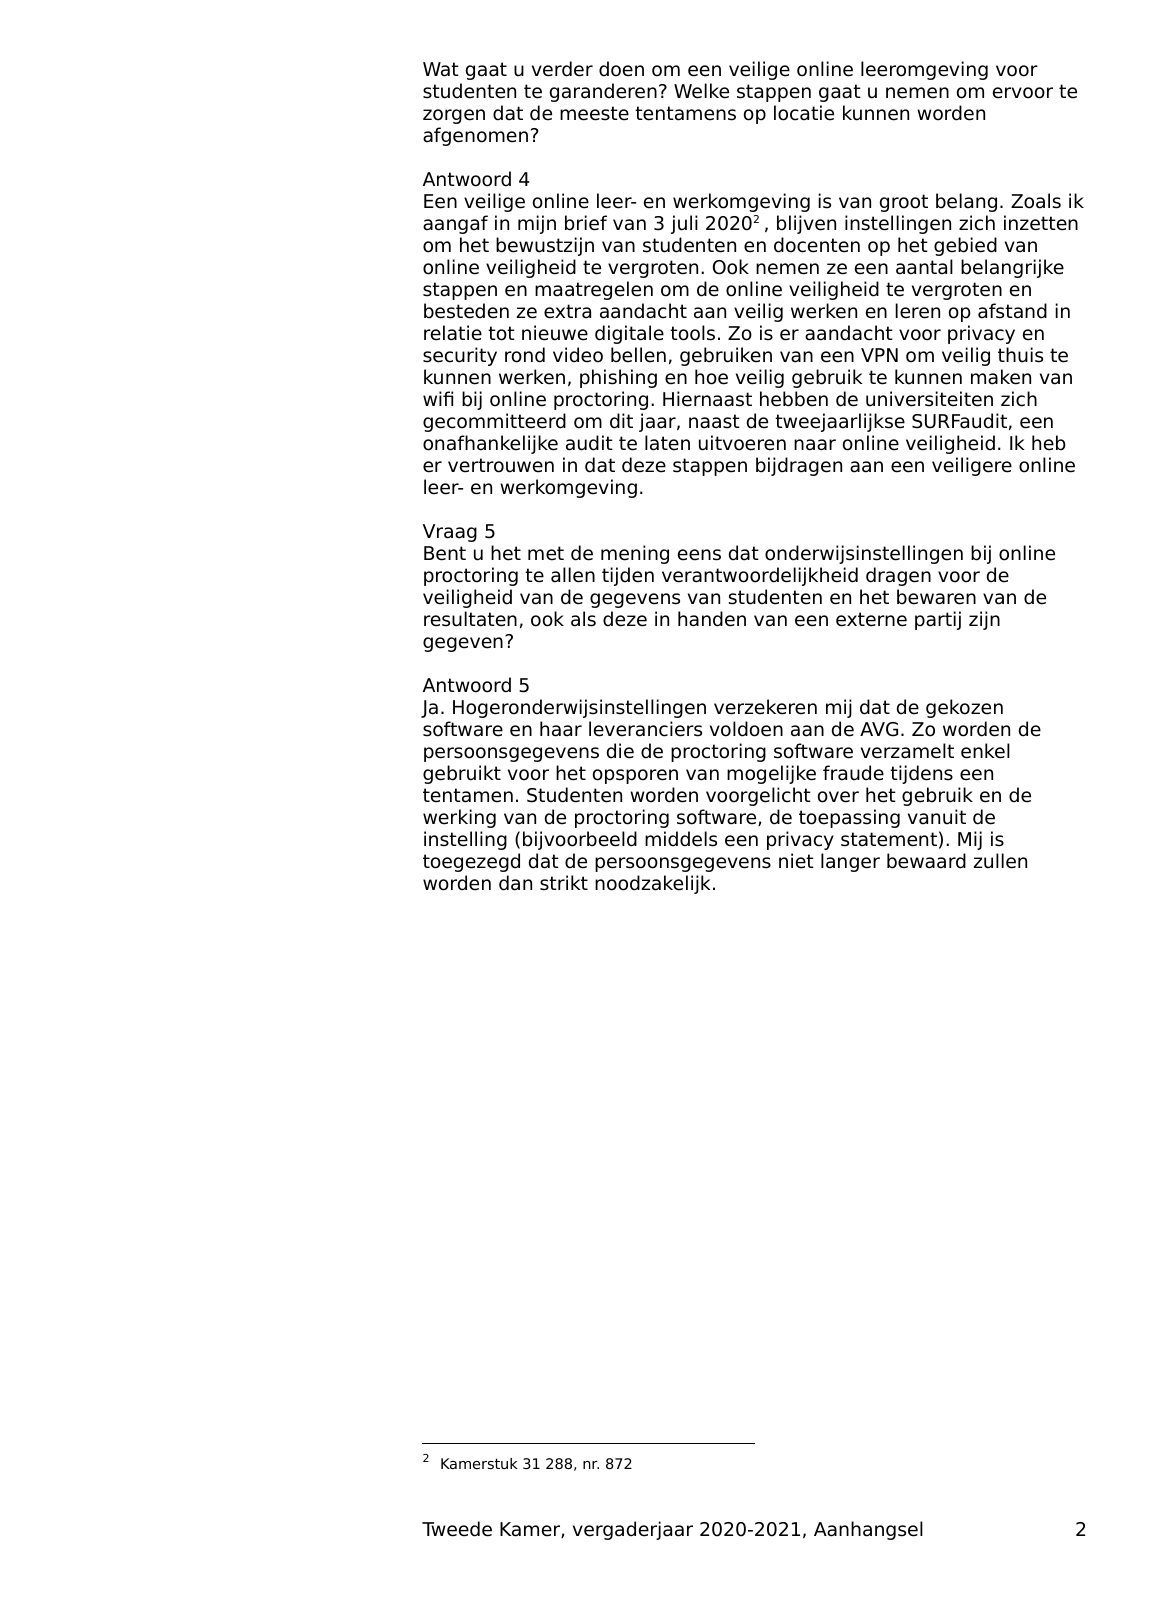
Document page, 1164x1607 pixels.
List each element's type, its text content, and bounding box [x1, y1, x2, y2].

text Bent u het met de mening eens dat onderwijsinstellingen bij online proctoring te allen tijden verantwoordelijkheid dragen voor de veiligheid van de gegevens van studenten en het bewaren van de resultaten, ook als deze in handen van een externe partij zijn gegeven? [422, 543, 1087, 653]
text Antwoord 4 [422, 169, 1087, 191]
text Kamerstuk 31 288, nr. 872 [422, 1452, 1087, 1474]
text Een veilige online leer- en werkomgeving is van groot belang. Zoals ik aangaf in mijn brief van 3 juli 2020, blijven instellingen zich inzetten om het bewustzijn van studenten en docenten op het gebied van online veiligheid te vergroten. Ook nemen ze een aantal belangrijke stappen en maatregelen om de online veiligheid te vergroten en besteden ze extra aandacht aan veilig werken en leren op afstand in relatie tot nieuwe digitale tools. Zo is er aandacht voor privacy en security rond video bellen, gebruiken van een VPN om veilig thuis te kunnen werken, phishing en hoe veilig gebruik te kunnen maken van wifi bij online proctoring. Hiernaast hebben de universiteiten zich gecommitteerd om dit jaar, naast de tweejaarlijkse SURFaudit, een onafhankelijke audit te laten uitvoeren naar online veiligheid. Ik heb er vertrouwen in dat deze stappen bijdragen aan een veiligere online leer- en werkomgeving. [422, 191, 1087, 499]
text Ja. Hogeronderwijsinstellingen verzekeren mij dat de gekozen software en haar leveranciers voldoen aan de AVG. Zo worden de persoonsgegevens die de proctoring software verzamelt enkel gebruikt voor het opsporen van mogelijke fraude tijdens een tentamen. Studenten worden voorgelicht over het gebruik en de werking van de proctoring software, de toepassing vanuit de instelling (bijvoorbeeld middels een privacy statement). Mij is toegezegd dat de persoonsgegevens niet langer bewaard zullen worden dan strikt noodzakelijk. [422, 697, 1087, 895]
text Antwoord 5 [422, 675, 1087, 697]
text Vraag 5 [422, 521, 1087, 543]
text Wat gaat u verder doen om een veilige online leeromgeving voor studenten te garanderen? Welke stappen gaat u nemen om ervoor te zorgen dat de meeste tentamens op locatie kunnen worden afgenomen? [422, 59, 1087, 147]
